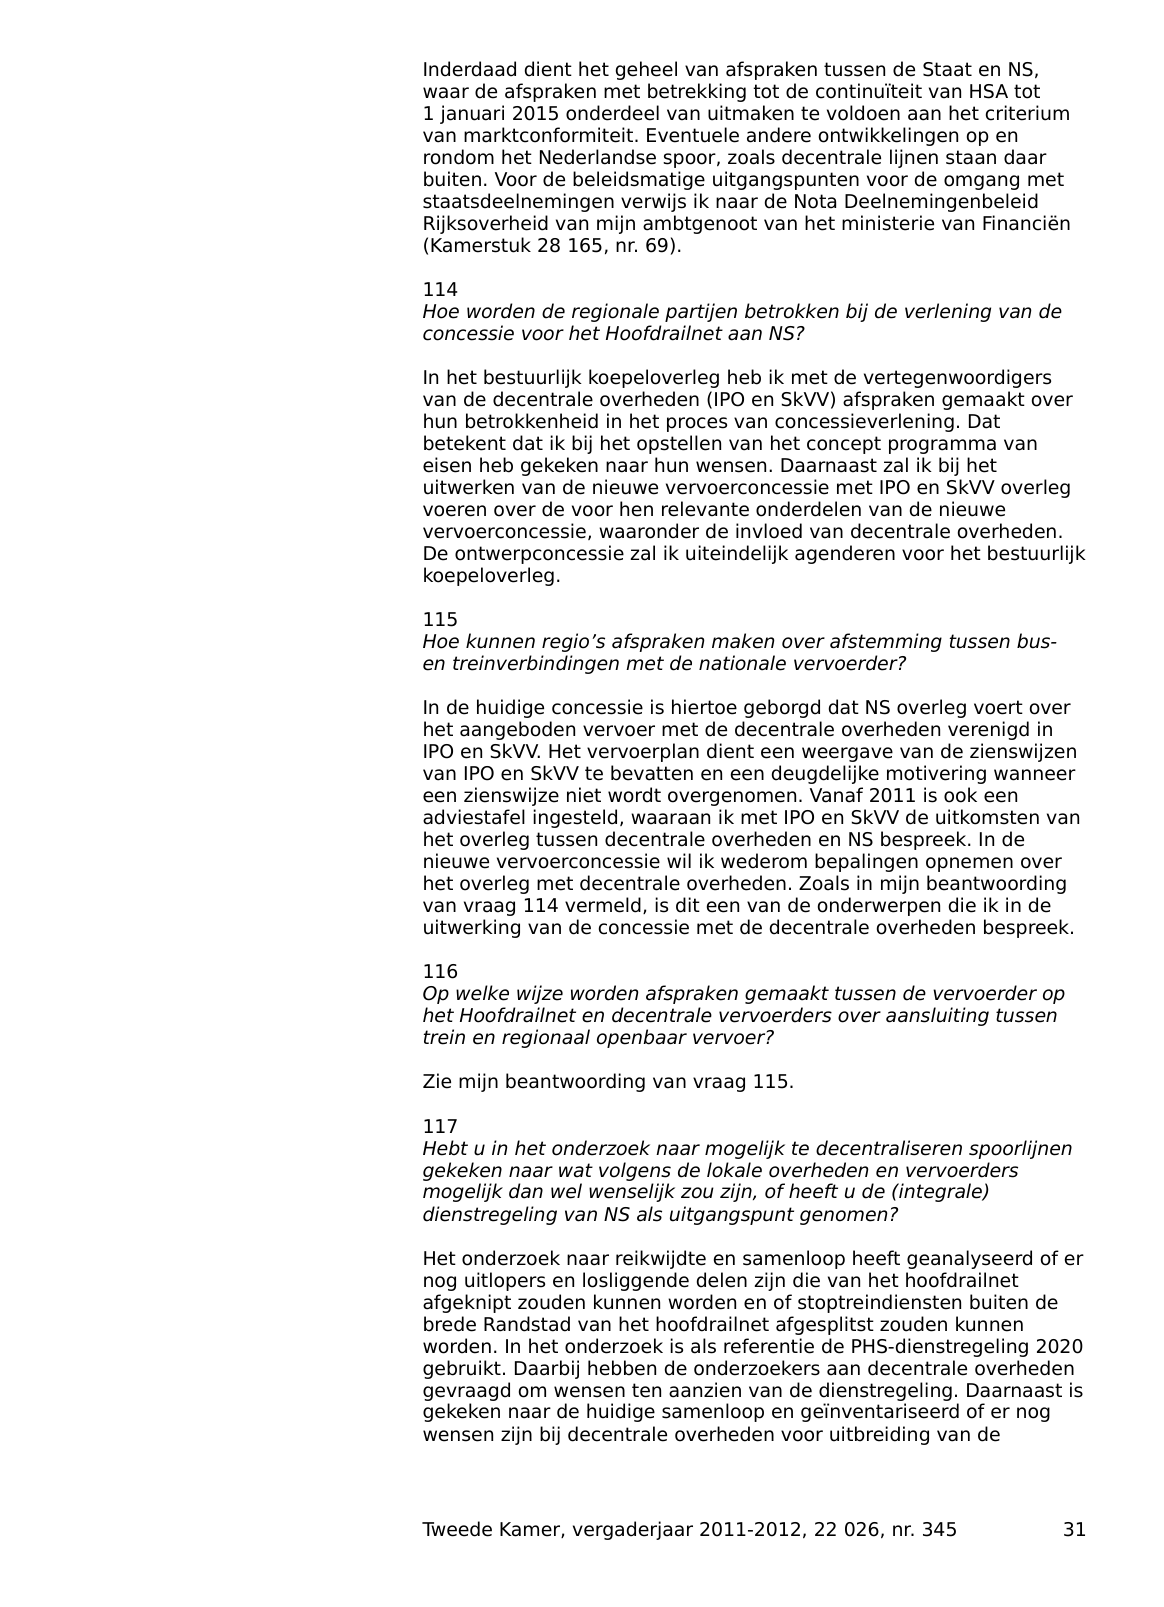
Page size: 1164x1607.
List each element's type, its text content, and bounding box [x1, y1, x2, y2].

text 114 [422, 279, 1087, 301]
text Het onderzoek naar reikwijdte en samenloop heeft geanalyseerd of er nog uitlopers en losliggende delen zijn die van het hoofdrailnet afgeknipt zouden kunnen worden en of stoptreindiensten buiten de brede Randstad van het hoofdrailnet afgesplitst zouden kunnen worden. In het onderzoek is als referentie de PHS-dienstregeling 2020 gebruikt. Daarbij hebben de onderzoekers aan decentrale overheden gevraagd om wensen ten aanzien van de dienstregeling. Daarnaast is gekeken naar de huidige samenloop en geïnventariseerd of er nog wensen zijn bij decentrale overheden voor uitbreiding van de [422, 1248, 1087, 1445]
text Hebt u in het onderzoek naar mogelijk te decentraliseren spoorlijnen gekeken naar wat volgens de lokale overheden en vervoerders mogelijk dan wel wenselijk zou zijn, of heeft u de (integrale) dienstregeling van NS als uitgangspunt genomen? [422, 1137, 1087, 1225]
text Hoe kunnen regio’s afspraken maken over afstemming tussen bus- en treinverbindingen met de nationale vervoerder? [422, 631, 1087, 675]
text Zie mijn beantwoording van vraag 115. [422, 1071, 1087, 1093]
text Inderdaad dient het geheel van afspraken tussen de Staat en NS, waar de afspraken met betrekking tot de continuïteit van HSA tot 1 januari 2015 onderdeel van uitmaken te voldoen aan het criterium van marktconformiteit. Eventuele andere ontwikkelingen op en rondom het Nederlandse spoor, zoals decentrale lijnen staan daar buiten. Voor de beleidsmatige uitgangspunten voor de omgang met staatsdeelnemingen verwijs ik naar de Nota Deelnemingenbeleid Rijksoverheid van mijn ambtgenoot van het ministerie van Financiën (Kamerstuk 28 165, nr. 69). [422, 59, 1087, 257]
text In de huidige concessie is hiertoe geborgd dat NS overleg voert over het aangeboden vervoer met de decentrale overheden verenigd in IPO en SkVV. Het vervoerplan dient een weergave van de zienswijzen van IPO en SkVV te bevatten en een deugdelijke motivering wanneer een zienswijze niet wordt overgenomen. Vanaf 2011 is ook een adviestafel ingesteld, waaraan ik met IPO en SkVV de uitkomsten van het overleg tussen decentrale overheden en NS bespreek. In de nieuwe vervoerconcessie wil ik wederom bepalingen opnemen over het overleg met decentrale overheden. Zoals in mijn beantwoording van vraag 114 vermeld, is dit een van de onderwerpen die ik in de uitwerking van de concessie met de decentrale overheden bespreek. [422, 697, 1087, 939]
text In het bestuurlijk koepeloverleg heb ik met de vertegenwoordigers van de decentrale overheden (IPO en SkVV) afspraken gemaakt over hun betrokkenheid in het proces van concessieverlening. Dat betekent dat ik bij het opstellen van het concept programma van eisen heb gekeken naar hun wensen. Daarnaast zal ik bij het uitwerken van de nieuwe vervoerconcessie met IPO en SkVV overleg voeren over de voor hen relevante onderdelen van de nieuwe vervoerconcessie, waaronder de invloed van decentrale overheden. De ontwerpconcessie zal ik uiteindelijk agenderen voor het bestuurlijk koepeloverleg. [422, 367, 1087, 587]
text 115 [422, 609, 1087, 631]
text 116 [422, 961, 1087, 983]
text Op welke wijze worden afspraken gemaakt tussen de vervoerder op het Hoofdrailnet en decentrale vervoerders over aansluiting tussen trein en regionaal openbaar vervoer? [422, 983, 1087, 1049]
text Hoe worden de regionale partijen betrokken bij de verlening van de concessie voor het Hoofdrailnet aan NS? [422, 301, 1087, 345]
text 117 [422, 1116, 1087, 1137]
